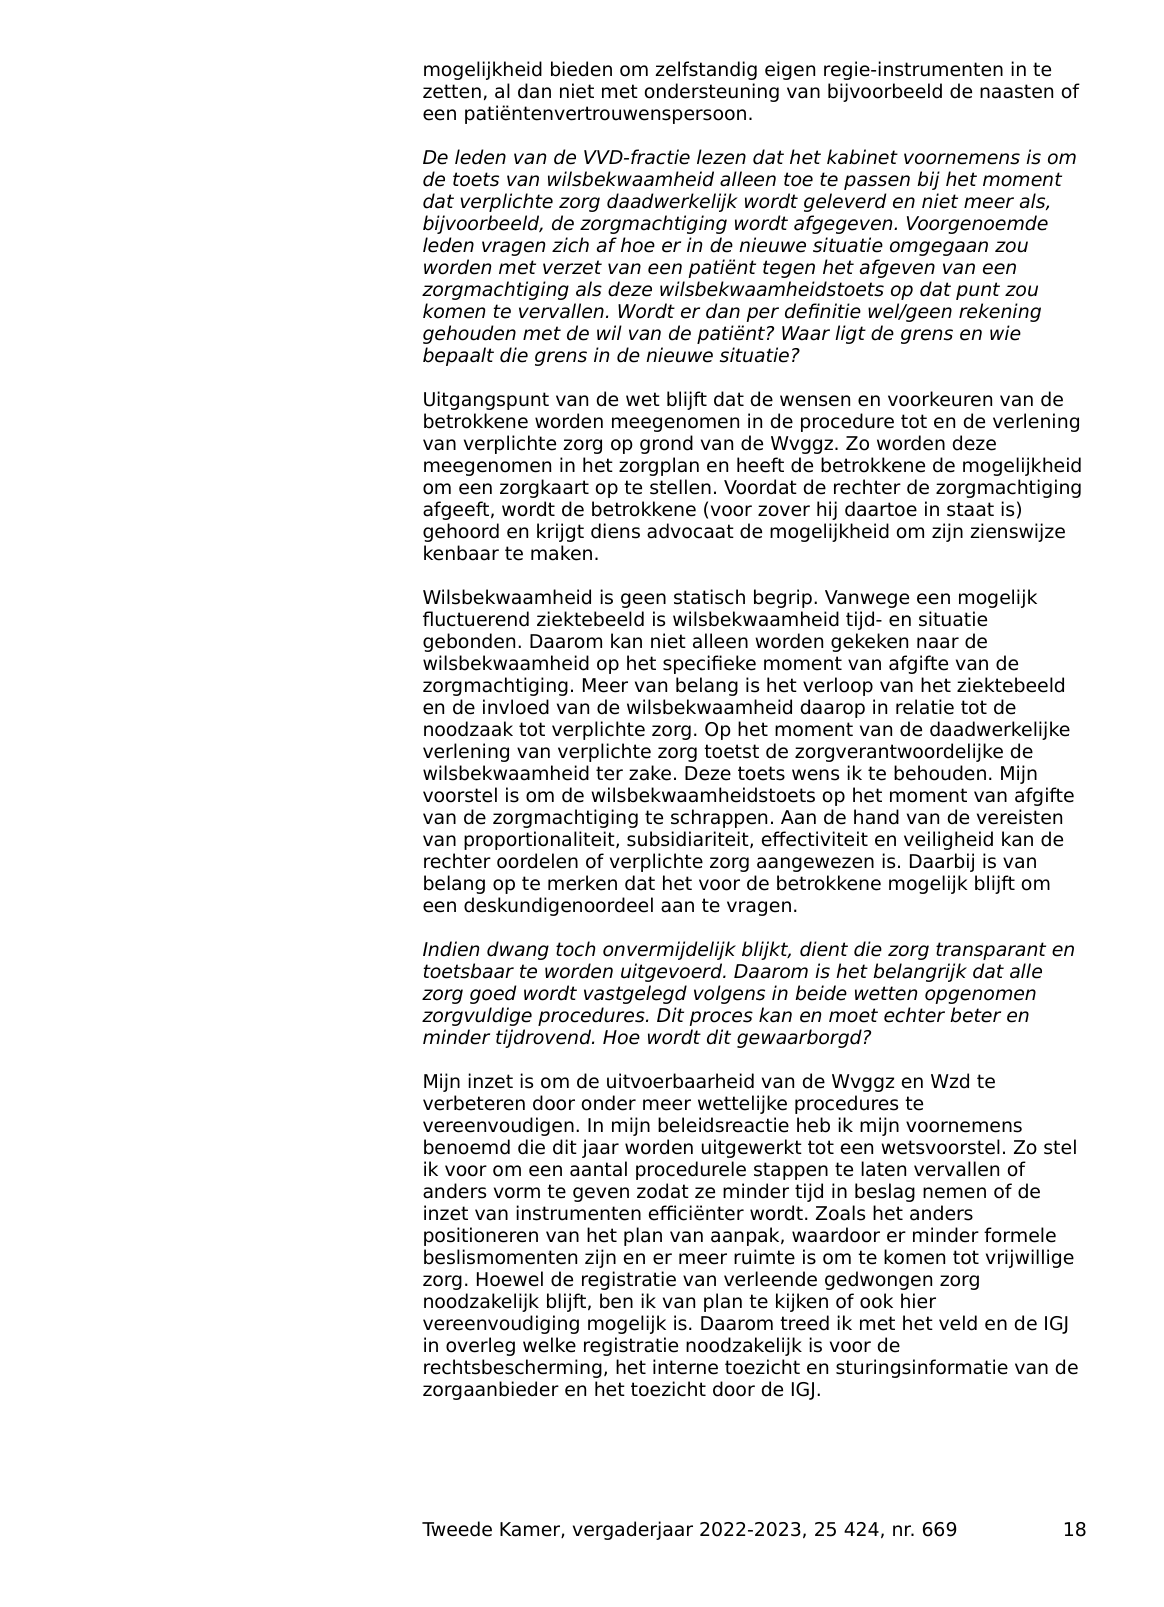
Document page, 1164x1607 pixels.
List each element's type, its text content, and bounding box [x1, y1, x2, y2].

text Indien dwang toch onvermijdelijk blijkt, dient die zorg transparant en toetsbaar te worden uitgevoerd. Daarom is het belangrijk dat alle zorg goed wordt vastgelegd volgens in beide wetten opgenomen zorgvuldige procedures. Dit proces kan en moet echter beter en minder tijdrovend. Hoe wordt dit gewaarborgd? [422, 939, 1087, 1049]
text Mijn inzet is om de uitvoerbaarheid van de Wvggz en Wzd te verbeteren door onder meer wettelijke procedures te vereenvoudigen. In mijn beleidsreactie heb ik mijn voornemens benoemd die dit jaar worden uitgewerkt tot een wetsvoorstel. Zo stel ik voor om een aantal procedurele stappen te laten vervallen of anders vorm te geven zodat ze minder tijd in beslag nemen of de inzet van instrumenten efficiënter wordt. Zoals het anders positioneren van het plan van aanpak, waardoor er minder formele beslismomenten zijn en er meer ruimte is om te komen tot vrijwillige zorg. Hoewel de registratie van verleende gedwongen zorg noodzakelijk blijft, ben ik van plan te kijken of ook hier vereenvoudiging mogelijk is. Daarom treed ik met het veld en de IGJ in overleg welke registratie noodzakelijk is voor de rechtsbescherming, het interne toezicht en sturingsinformatie van de zorgaanbieder en het toezicht door de IGJ. [422, 1071, 1087, 1401]
text Wilsbekwaamheid is geen statisch begrip. Vanwege een mogelijk fluctuerend ziektebeeld is wilsbekwaamheid tijd- en situatie gebonden. Daarom kan niet alleen worden gekeken naar de wilsbekwaamheid op het specifieke moment van afgifte van de zorgmachtiging. Meer van belang is het verloop van het ziektebeeld en de invloed van de wilsbekwaamheid daarop in relatie tot de noodzaak tot verplichte zorg. Op het moment van de daadwerkelijke verlening van verplichte zorg toetst de zorgverantwoordelijke de wilsbekwaamheid ter zake. Deze toets wens ik te behouden. Mijn voorstel is om de wilsbekwaamheidstoets op het moment van afgifte van de zorgmachtiging te schrappen. Aan de hand van de vereisten van proportionaliteit, subsidiariteit, effectiviteit en veiligheid kan de rechter oordelen of verplichte zorg aangewezen is. Daarbij is van belang op te merken dat het voor de betrokkene mogelijk blijft om een deskundigenoordeel aan te vragen. [422, 587, 1087, 917]
text mogelijkheid bieden om zelfstandig eigen regie-instrumenten in te zetten, al dan niet met ondersteuning van bijvoorbeeld de naasten of een patiëntenvertrouwenspersoon. [422, 59, 1087, 125]
text De leden van de VVD-fractie lezen dat het kabinet voornemens is om de toets van wilsbekwaamheid alleen toe te passen bij het moment dat verplichte zorg daadwerkelijk wordt geleverd en niet meer als, bijvoorbeeld, de zorgmachtiging wordt afgegeven. Voorgenoemde leden vragen zich af hoe er in de nieuwe situatie omgegaan zou worden met verzet van een patiënt tegen het afgeven van een zorgmachtiging als deze wilsbekwaamheidstoets op dat punt zou komen te vervallen. Wordt er dan per definitie wel/geen rekening gehouden met de wil van de patiënt? Waar ligt de grens en wie bepaalt die grens in de nieuwe situatie? [422, 147, 1087, 367]
text Uitgangspunt van de wet blijft dat de wensen en voorkeuren van de betrokkene worden meegenomen in de procedure tot en de verlening van verplichte zorg op grond van de Wvggz. Zo worden deze meegenomen in het zorgplan en heeft de betrokkene de mogelijkheid om een zorgkaart op te stellen. Voordat de rechter de zorgmachtiging afgeeft, wordt de betrokkene (voor zover hij daartoe in staat is) gehoord en krijgt diens advocaat de mogelijkheid om zijn zienswijze kenbaar te maken. [422, 389, 1087, 565]
